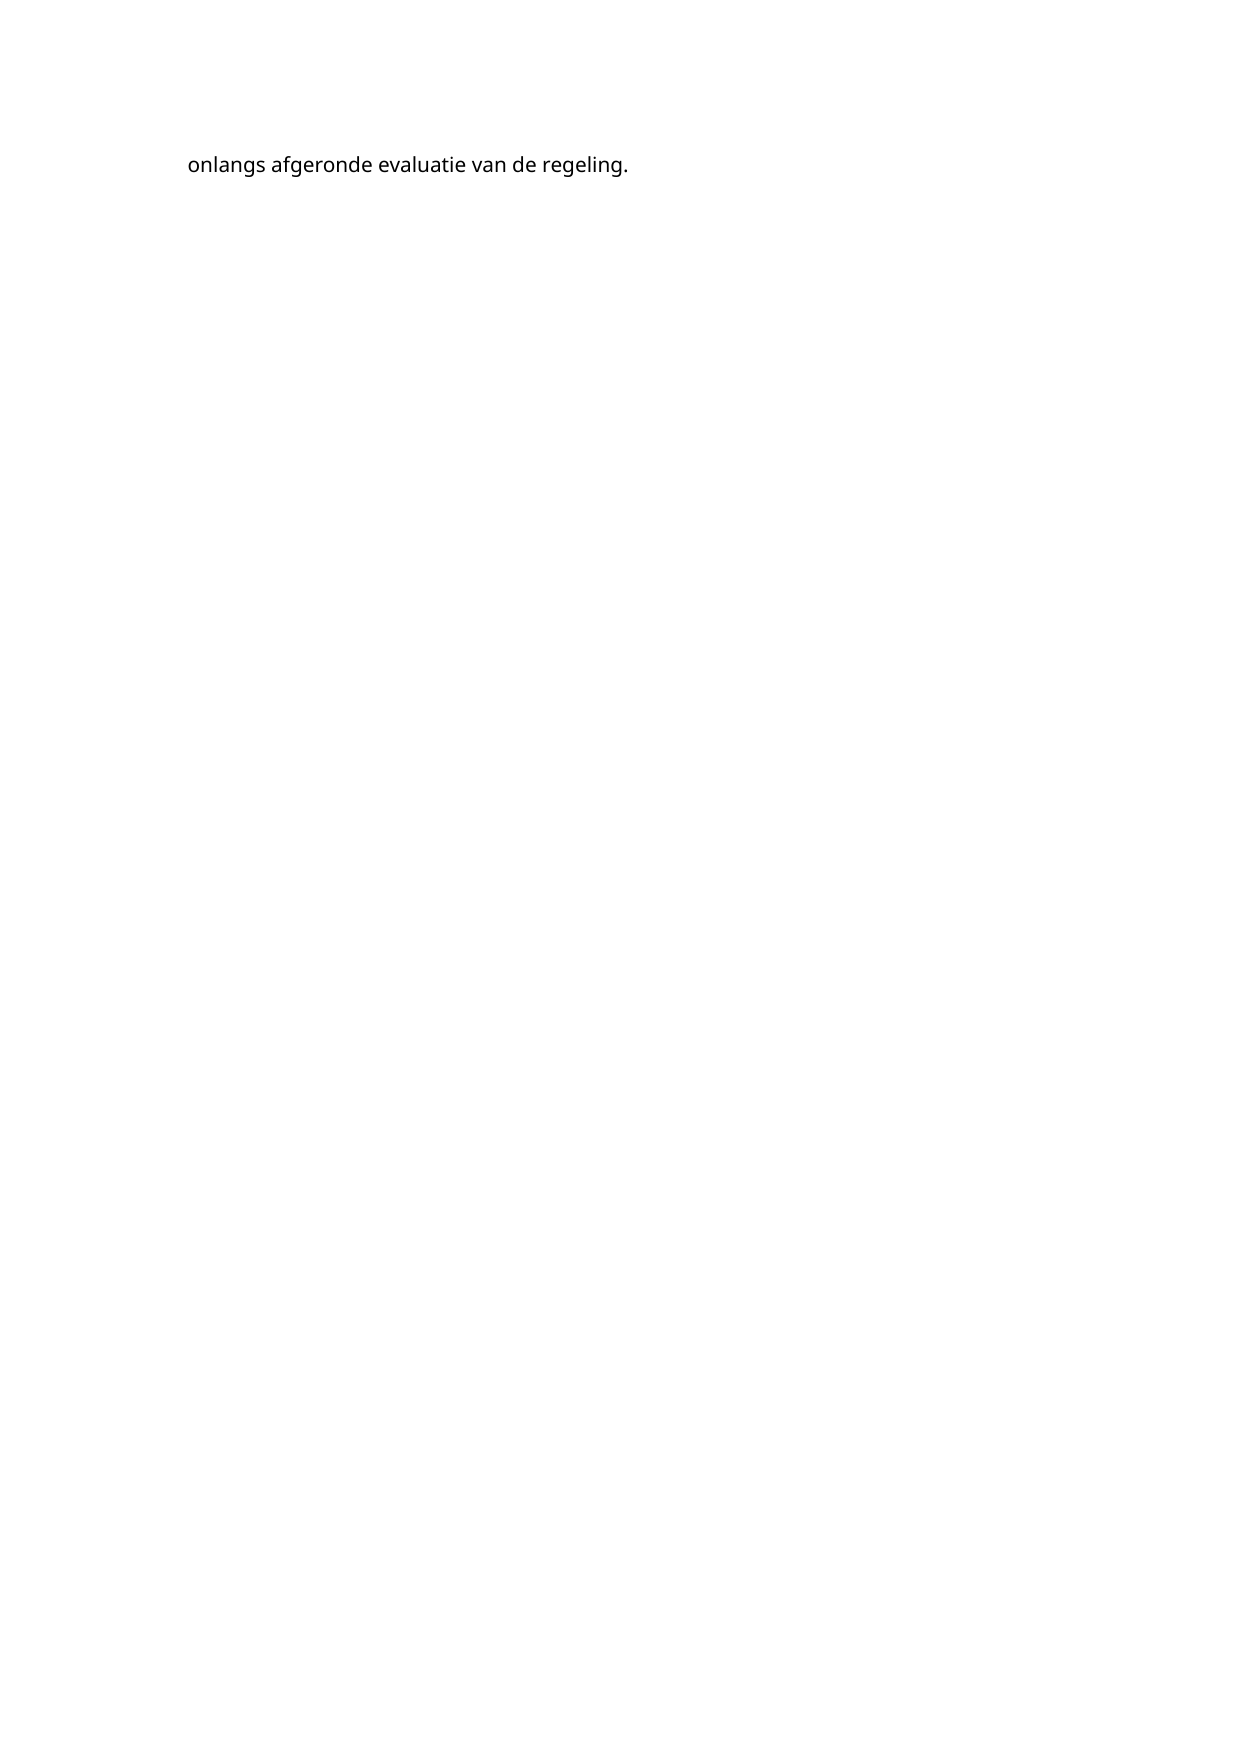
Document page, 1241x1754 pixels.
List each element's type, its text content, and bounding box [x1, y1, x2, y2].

text onlangs afgeronde evaluatie van de regeling. [187, 150, 1053, 178]
